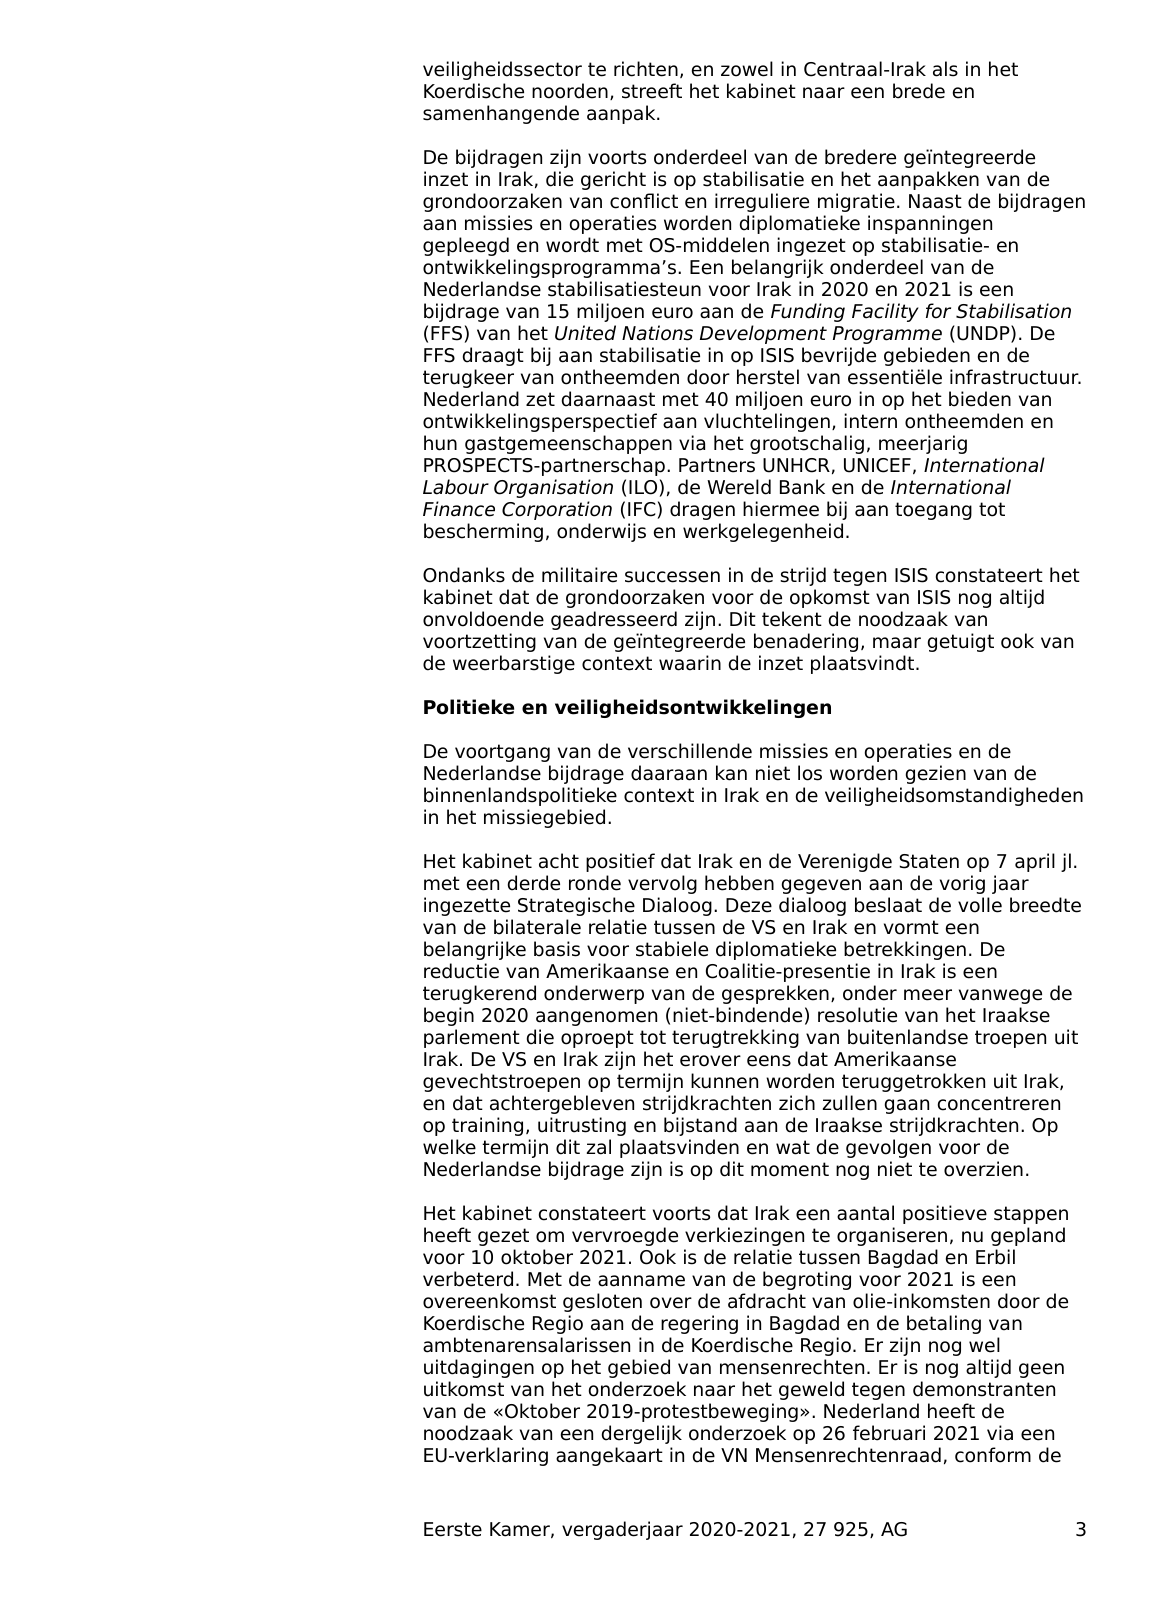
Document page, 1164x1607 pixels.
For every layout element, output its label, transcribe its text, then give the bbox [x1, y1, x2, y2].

text Het kabinet acht positief dat Irak en de Verenigde Staten op 7 april jl. met een derde ronde vervolg hebben gegeven aan de vorig jaar ingezette Strategische Dialoog. Deze dialoog beslaat de volle breedte van de bilaterale relatie tussen de VS en Irak en vormt een belangrijke basis voor stabiele diplomatieke betrekkingen. De reductie van Amerikaanse en Coalitie-presentie in Irak is een terugkerend onderwerp van de gesprekken, onder meer vanwege de begin 2020 aangenomen (niet-bindende) resolutie van het Iraakse parlement die oproept tot terugtrekking van buitenlandse troepen uit Irak. De VS en Irak zijn het erover eens dat Amerikaanse gevechtstroepen op termijn kunnen worden teruggetrokken uit Irak, en dat achtergebleven strijdkrachten zich zullen gaan concentreren op training, uitrusting en bijstand aan de Iraakse strijdkrachten. Op welke termijn dit zal plaatsvinden en wat de gevolgen voor de Nederlandse bijdrage zijn is op dit moment nog niet te overzien. [422, 851, 1087, 1181]
text De voortgang van de verschillende missies en operaties en de Nederlandse bijdrage daaraan kan niet los worden gezien van de binnenlandspolitieke context in Irak en de veiligheidsomstandigheden in het missiegebied. [422, 741, 1087, 829]
text De bijdragen zijn voorts onderdeel van de bredere geïntegreerde inzet in Irak, die gericht is op stabilisatie en het aanpakken van de grondoorzaken van conflict en irreguliere migratie. Naast de bijdragen aan missies en operaties worden diplomatieke inspanningen gepleegd en wordt met OS-middelen ingezet op stabilisatie- en ontwikkelingsprogramma’s. Een belangrijk onderdeel van de Nederlandse stabilisatiesteun voor Irak in 2020 en 2021 is een bijdrage van 15 miljoen euro aan de Funding Facility for Stabilisation (FFS) van het United Nations Development Programme (UNDP). De FFS draagt bij aan stabilisatie in op ISIS bevrijde gebieden en de terugkeer van ontheemden door herstel van essentiële infrastructuur. Nederland zet daarnaast met 40 miljoen euro in op het bieden van ontwikkelingsperspectief aan vluchtelingen, intern ontheemden en hun gastgemeenschappen via het grootschalig, meerjarig PROSPECTS-partnerschap. Partners UNHCR, UNICEF, International Labour Organisation (ILO), de Wereld Bank en de International Finance Corporation (IFC) dragen hiermee bij aan toegang tot bescherming, onderwijs en werkgelegenheid. [422, 147, 1087, 543]
subtitle Politieke en veiligheidsontwikkelingen [422, 697, 1087, 719]
text Ondanks de militaire successen in de strijd tegen ISIS constateert het kabinet dat de grondoorzaken voor de opkomst van ISIS nog altijd onvoldoende geadresseerd zijn. Dit tekent de noodzaak van voortzetting van de geïntegreerde benadering, maar getuigt ook van de weerbarstige context waarin de inzet plaatsvindt. [422, 565, 1087, 675]
text veiligheidssector te richten, en zowel in Centraal-Irak als in het Koerdische noorden, streeft het kabinet naar een brede en samenhangende aanpak. [422, 59, 1087, 125]
text Het kabinet constateert voorts dat Irak een aantal positieve stappen heeft gezet om vervroegde verkiezingen te organiseren, nu gepland voor 10 oktober 2021. Ook is de relatie tussen Bagdad en Erbil verbeterd. Met de aanname van de begroting voor 2021 is een overeenkomst gesloten over de afdracht van olie-inkomsten door de Koerdische Regio aan de regering in Bagdad en de betaling van ambtenarensalarissen in de Koerdische Regio. Er zijn nog wel uitdagingen op het gebied van mensenrechten. Er is nog altijd geen uitkomst van het onderzoek naar het geweld tegen demonstranten van de «Oktober 2019-protestbeweging». Nederland heeft de noodzaak van een dergelijk onderzoek op 26 februari 2021 via een EU-verklaring aangekaart in de VN Mensenrechtenraad, conform de [422, 1203, 1087, 1467]
